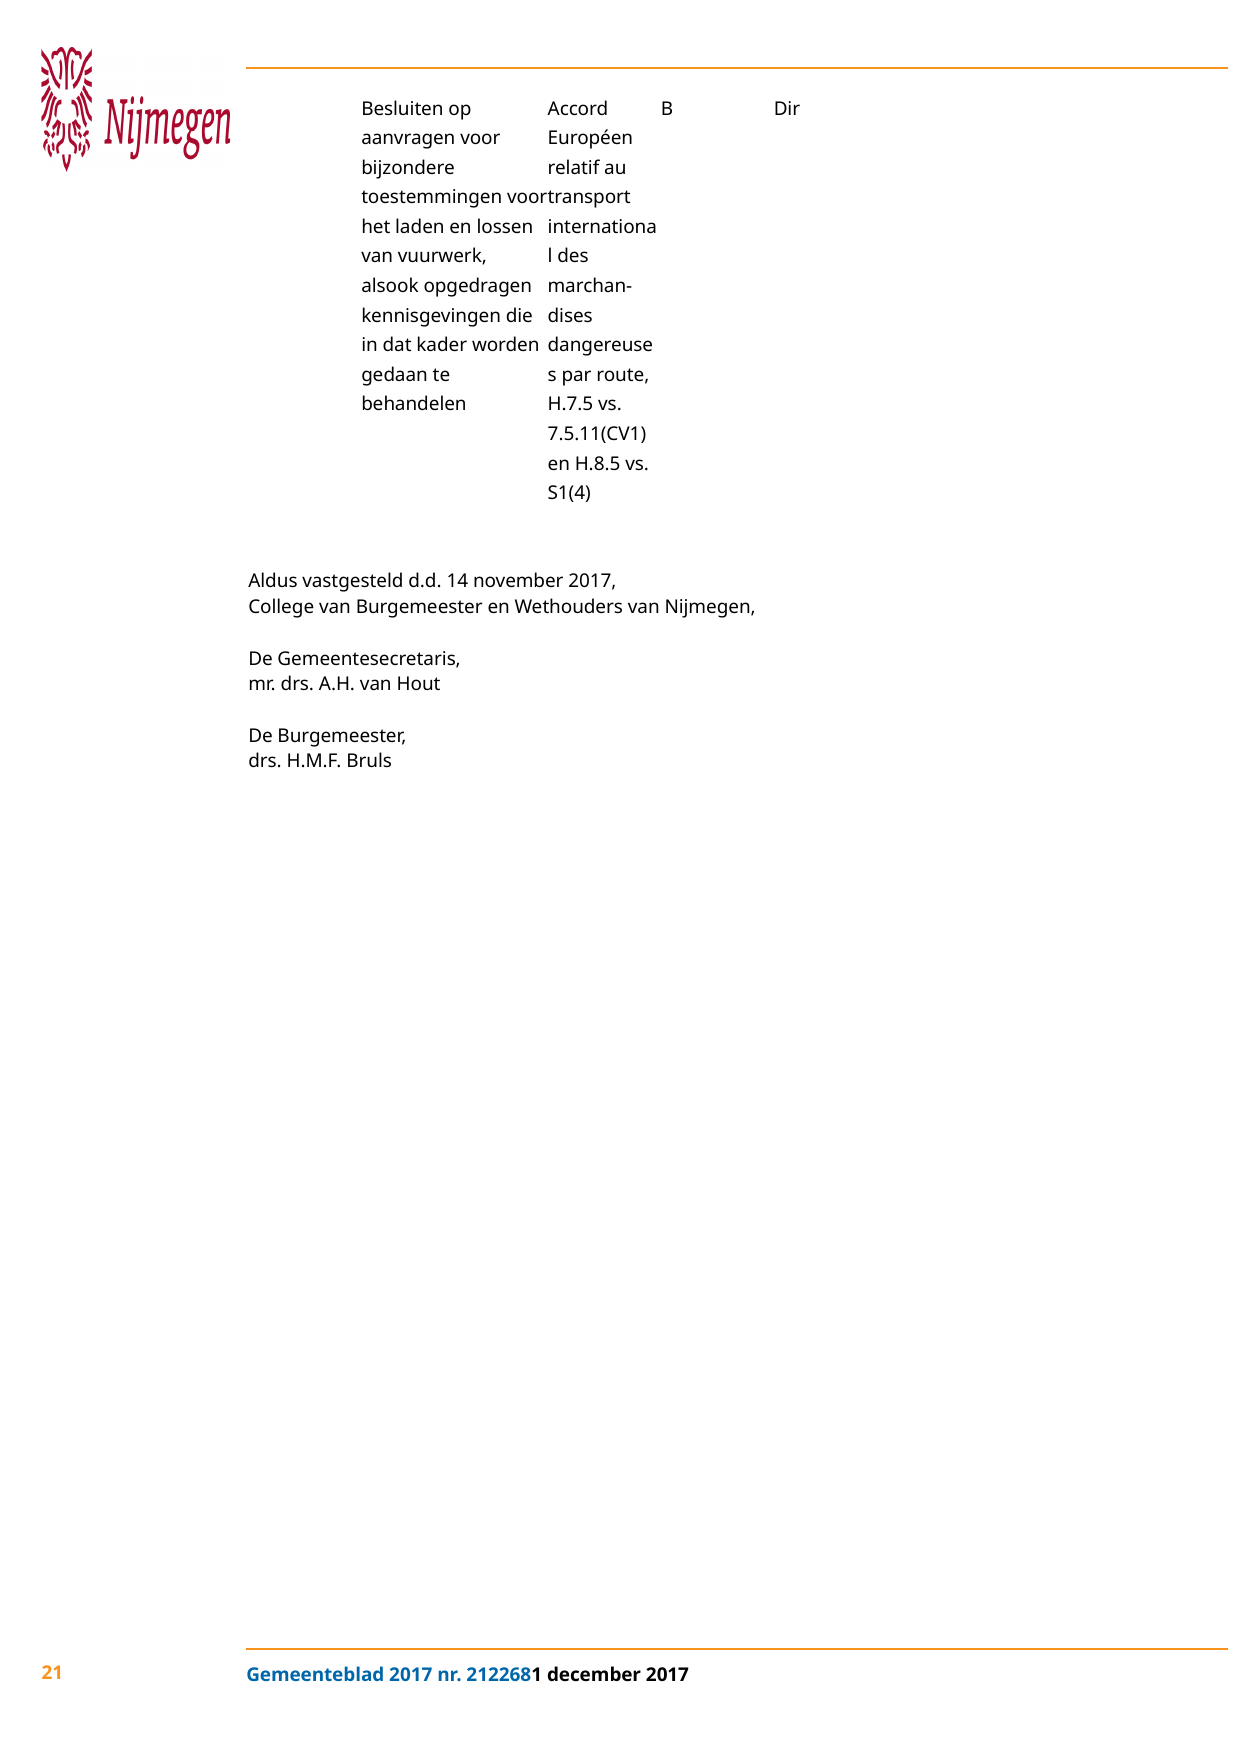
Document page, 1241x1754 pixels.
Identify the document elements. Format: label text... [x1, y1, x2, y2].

text drs. H.M.F. Bruls [248, 748, 1152, 773]
text mr. drs. A.H. van Hout [248, 670, 1152, 696]
table_cell Dir [774, 95, 886, 505]
table_cell Besluiten op aanvragen voor bijzondere toestemmingen voor het laden en lossen van vuurwerk, alsook opgedragen kennisgevingen die in dat kader worden gedaan te behandelen [361, 95, 547, 505]
text De Burgemeester, [248, 722, 1152, 748]
text De Gemeentesecretaris, [248, 645, 1152, 670]
table_cell [248, 95, 361, 505]
picture [41, 47, 231, 172]
table_cell B [661, 95, 773, 505]
text Aldus vastgesteld d.d. 14 november 2017, [248, 567, 1152, 593]
text College van Burgemeester en Wethouders van Nijmegen, [248, 593, 1152, 619]
table_cell [886, 95, 999, 505]
table_cell [999, 95, 1152, 505]
table_cell Accord Européen relatif au transport international des marchan-dises dangereuses par route, H.7.5 vs. 7.5.11(CV1) en H.8.5 vs. S1(4) [548, 95, 661, 505]
